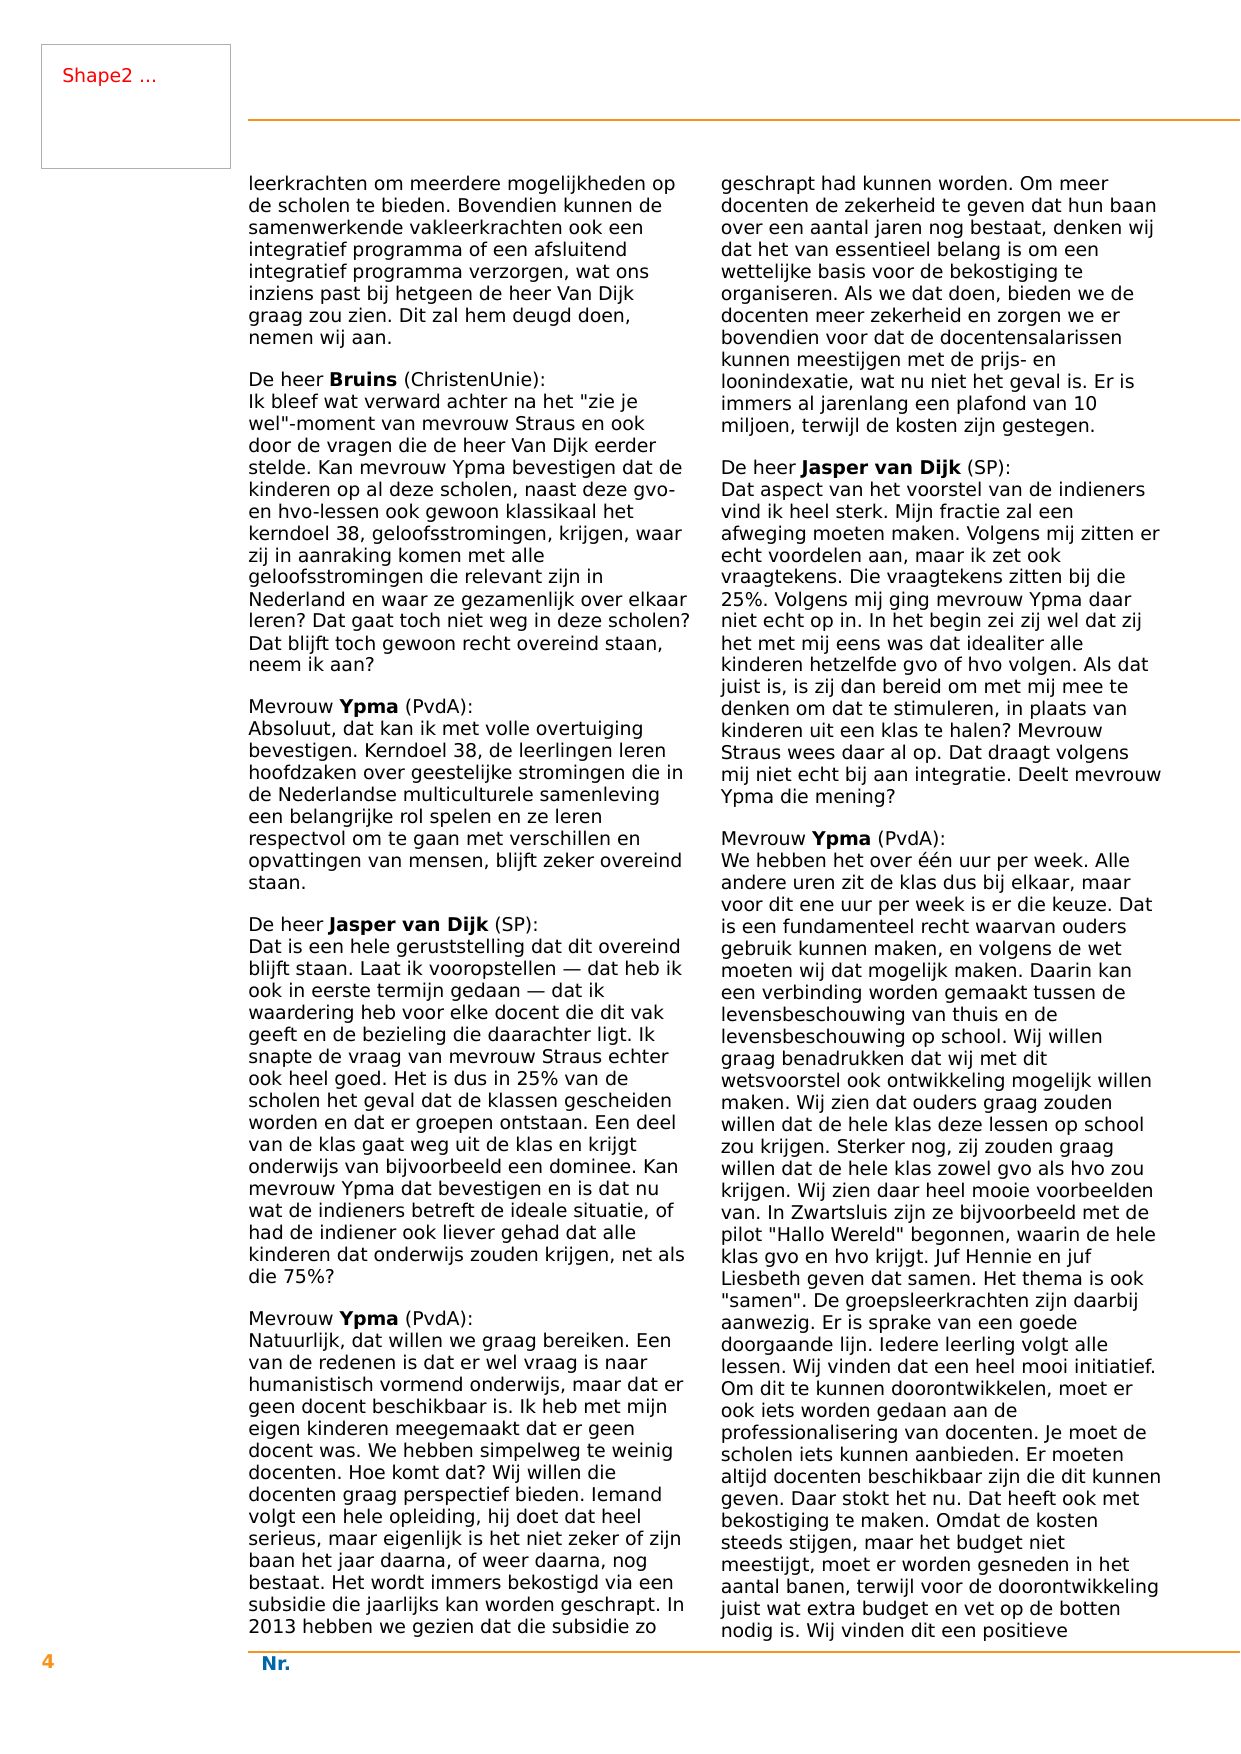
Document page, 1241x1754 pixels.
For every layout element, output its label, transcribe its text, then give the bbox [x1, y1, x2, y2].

text De heer Jasper van Dijk (SP): [721, 457, 1163, 478]
text Mevrouw Ypma (PvdA): [248, 696, 691, 718]
text Natuurlijk, dat willen we graag bereiken. Een van de redenen is dat er wel vraag is naar humanistisch vormend onderwijs, maar dat er geen docent beschikbaar is. Ik heb met mijn eigen kinderen meegemaakt dat er geen docent was. We hebben simpelweg te weinig docenten. Hoe komt dat? Wij willen die docenten graag perspectief bieden. Iemand volgt een hele opleiding, hij doet dat heel serieus, maar eigenlijk is het niet zeker of zijn baan het jaar daarna, of weer daarna, nog bestaat. Het wordt immers bekostigd via een subsidie die jaarlijks kan worden geschrapt. In 2013 hebben we gezien dat die subsidie zo [248, 1330, 691, 1637]
text leerkrachten om meerdere mogelijkheden op de scholen te bieden. Bovendien kunnen de samenwerkende vakleerkrachten ook een integratief programma of een afsluitend integratief programma verzorgen, wat ons inziens past bij hetgeen de heer Van Dijk graag zou zien. Dit zal hem deugd doen, nemen wij aan. [248, 173, 691, 349]
text Absoluut, dat kan ik met volle overtuiging bevestigen. Kerndoel 38, de leerlingen leren hoofdzaken over geestelijke stromingen die in de Nederlandse multiculturele samenleving een belangrijke rol spelen en ze leren respectvol om te gaan met verschillen en opvattingen van mensen, blijft zeker overeind staan. [248, 718, 691, 894]
text Dat aspect van het voorstel van de indieners vind ik heel sterk. Mijn fractie zal een afweging moeten maken. Volgens mij zitten er echt voordelen aan, maar ik zet ook vraagtekens. Die vraagtekens zitten bij die 25%. Volgens mij ging mevrouw Ypma daar niet echt op in. In het begin zei zij wel dat zij het met mij eens was dat idealiter alle kinderen hetzelfde gvo of hvo volgen. Als dat juist is, is zij dan bereid om met mij mee te denken om dat te stimuleren, in plaats van kinderen uit een klas te halen? Mevrouw Straus wees daar al op. Dat draagt volgens mij niet echt bij aan integratie. Deelt mevrouw Ypma die mening? [721, 478, 1163, 808]
text Mevrouw Ypma (PvdA): [248, 1308, 691, 1330]
text We hebben het over één uur per week. Alle andere uren zit de klas dus bij elkaar, maar voor dit ene uur per week is er die keuze. Dat is een fundamenteel recht waarvan ouders gebruik kunnen maken, en volgens de wet moeten wij dat mogelijk maken. Daarin kan een verbinding worden gemaakt tussen de levensbeschouwing van thuis en de levensbeschouwing op school. Wij willen graag benadrukken dat wij met dit wetsvoorstel ook ontwikkeling mogelijk willen maken. Wij zien dat ouders graag zouden willen dat de hele klas deze lessen op school zou krijgen. Sterker nog, zij zouden graag willen dat de hele klas zowel gvo als hvo zou krijgen. Wij zien daar heel mooie voorbeelden van. In Zwartsluis zijn ze bijvoorbeeld met de pilot "Hallo Wereld" begonnen, waarin de hele klas gvo en hvo krijgt. Juf Hennie en juf Liesbeth geven dat samen. Het thema is ook "samen". De groepsleerkrachten zijn daarbij aanwezig. Er is sprake van een goede doorgaande lijn. Iedere leerling volgt alle lessen. Wij vinden dat een heel mooi initiatief. Om dit te kunnen doorontwikkelen, moet er ook iets worden gedaan aan de professionalisering van docenten. Je moet de scholen iets kunnen aanbieden. Er moeten altijd docenten beschikbaar zijn die dit kunnen geven. Daar stokt het nu. Dat heeft ook met bekostiging te maken. Omdat de kosten steeds stijgen, maar het budget niet meestijgt, moet er worden gesneden in het aantal banen, terwijl voor de doorontwikkeling juist wat extra budget en vet op de botten nodig is. Wij vinden dit een positieve [721, 850, 1163, 1641]
text Mevrouw Ypma (PvdA): [721, 828, 1163, 850]
text Ik bleef wat verward achter na het "zie je wel"-moment van mevrouw Straus en ook door de vragen die de heer Van Dijk eerder stelde. Kan mevrouw Ypma bevestigen dat de kinderen op al deze scholen, naast deze gvo- en hvo-lessen ook gewoon klassikaal het kerndoel 38, geloofsstromingen, krijgen, waar zij in aanraking komen met alle geloofsstromingen die relevant zijn in Nederland en waar ze gezamenlijk over elkaar leren? Dat gaat toch niet weg in deze scholen? Dat blijft toch gewoon recht overeind staan, neem ik aan? [248, 391, 691, 676]
text De heer Bruins (ChristenUnie): [248, 369, 691, 391]
text geschrapt had kunnen worden. Om meer docenten de zekerheid te geven dat hun baan over een aantal jaren nog bestaat, denken wij dat het van essentieel belang is om een wettelijke basis voor de bekostiging te organiseren. Als we dat doen, bieden we de docenten meer zekerheid en zorgen we er bovendien voor dat de docentensalarissen kunnen meestijgen met de prijs- en loonindexatie, wat nu niet het geval is. Er is immers al jarenlang een plafond van 10 miljoen, terwijl de kosten zijn gestegen. [721, 173, 1163, 437]
text De heer Jasper van Dijk (SP): [248, 914, 691, 936]
text Dat is een hele geruststelling dat dit overeind blijft staan. Laat ik vooropstellen — dat heb ik ook in eerste termijn gedaan — dat ik waardering heb voor elke docent die dit vak geeft en de bezieling die daarachter ligt. Ik snapte de vraag van mevrouw Straus echter ook heel goed. Het is dus in 25% van de scholen het geval dat de klassen gescheiden worden en dat er groepen ontstaan. Een deel van de klas gaat weg uit de klas en krijgt onderwijs van bijvoorbeeld een dominee. Kan mevrouw Ypma dat bevestigen en is dat nu wat de indieners betreft de ideale situatie, of had de indiener ook liever gehad dat alle kinderen dat onderwijs zouden krijgen, net als die 75%? [248, 936, 691, 1288]
